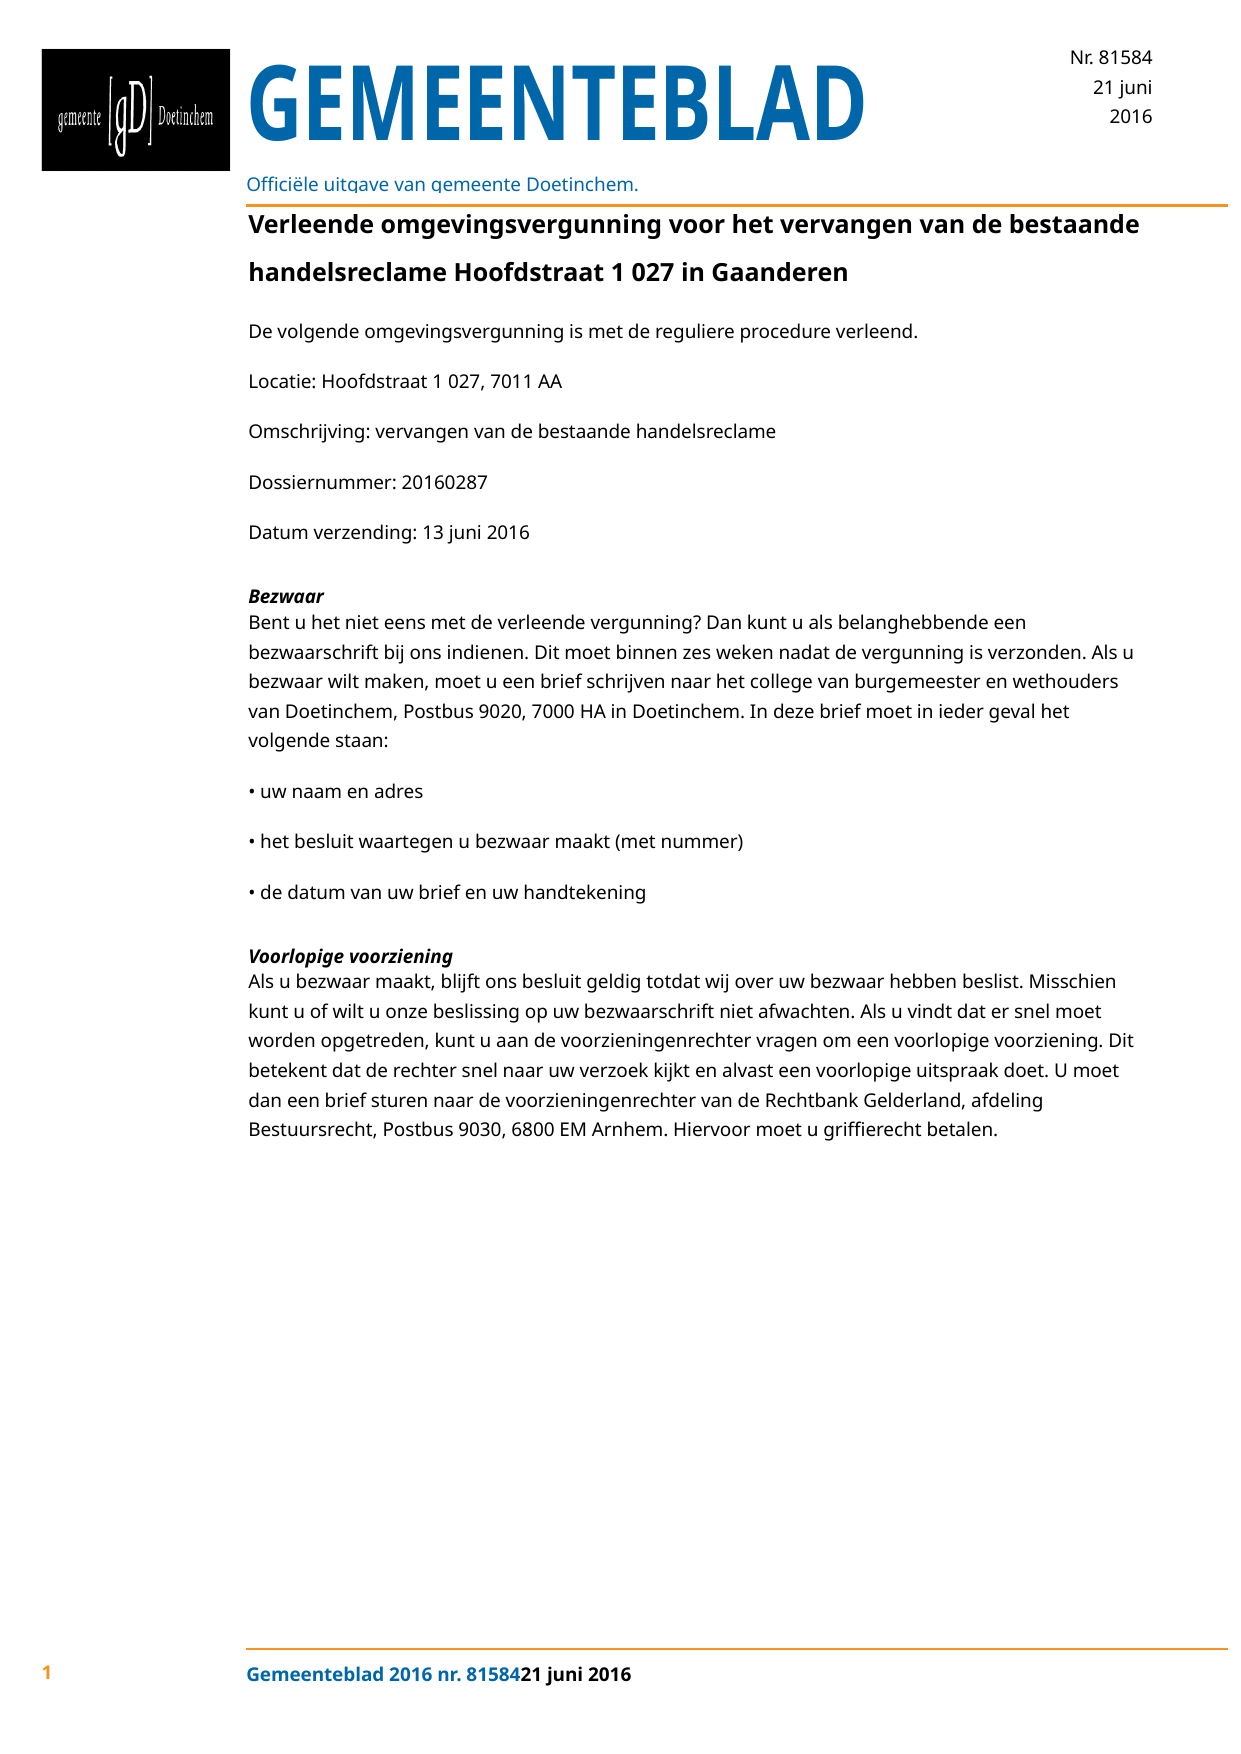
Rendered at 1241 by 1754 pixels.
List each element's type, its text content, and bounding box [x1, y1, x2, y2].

text Voorlopige voorziening [248, 943, 1152, 968]
text • de datum van uw brief en uw handtekening [248, 879, 1152, 904]
text • het besluit waartegen u bezwaar maakt (met nummer) [248, 828, 1152, 854]
text De volgende omgevingsvergunning is met de reguliere procedure verleend. [248, 318, 1152, 344]
text Bezwaar [248, 583, 1152, 609]
text Bent u het niet eens met de verleende vergunning? Dan kunt u als belanghebbende een bezwaarschrift bij ons indienen. Dit moet binnen zes weken nadat de vergunning is verzonden. Als u bezwaar wilt maken, moet u een brief schrijven naar het college van burgemeester en wethouders van Doetinchem, Postbus 9020, 7000 HA in Doetinchem. In deze brief moet in ieder geval het volgende staan: [248, 609, 1152, 753]
text Dossiernummer: 20160287 [248, 469, 1152, 495]
text Verleende omgevingsvergunning voor het vervangen van de bestaande handelsreclame Hoofdstraat 1 027 in Gaanderen [248, 207, 1152, 288]
text Datum verzending: 13 juni 2016 [248, 519, 1152, 545]
picture [41, 47, 231, 172]
text Omschrijving: vervangen van de bestaande handelsreclame [248, 419, 1152, 444]
text Als u bezwaar maakt, blijft ons besluit geldig totdat wij over uw bezwaar hebben beslist. Misschien kunt u of wilt u onze beslissing op uw bezwaarschrift niet afwachten. Als u vindt dat er snel moet worden opgetreden, kunt u aan de voorzieningenrechter vragen om een voorlopige voorziening. Dit betekent dat de rechter snel naar uw verzoek kijkt en alvast een voorlopige uitspraak doet. U moet dan een brief sturen naar de voorzieningenrechter van de Rechtbank Gelderland, afdeling Bestuursrecht, Postbus 9030, 6800 EM Arnhem. Hiervoor moet u griffierecht betalen. [248, 968, 1152, 1142]
text Locatie: Hoofdstraat 1 027, 7011 AA [248, 368, 1152, 394]
text • uw naam en adres [248, 778, 1152, 804]
